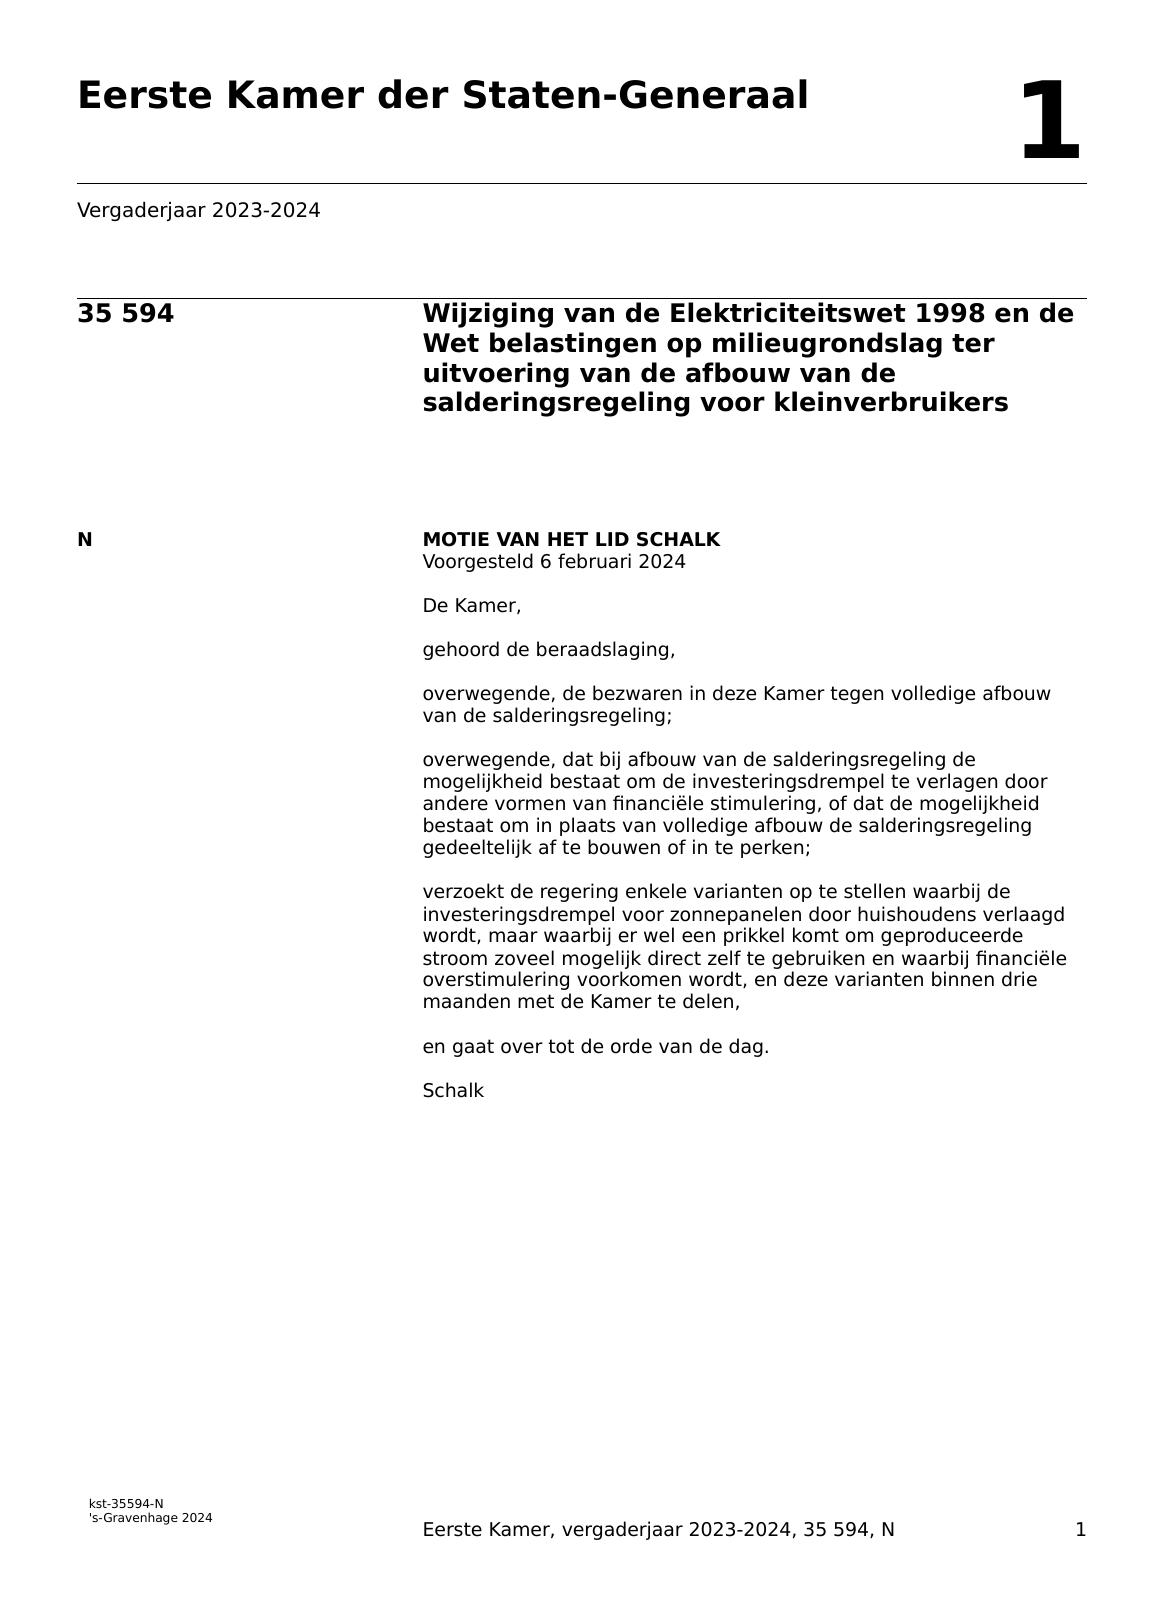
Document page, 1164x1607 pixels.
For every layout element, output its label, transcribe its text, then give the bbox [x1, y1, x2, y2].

subtitle N MOTIE VAN HET LID SCHALK [77, 529, 1087, 551]
text De Kamer, [422, 595, 1087, 617]
text Schalk [422, 1080, 1087, 1102]
text kst-35594-N [88, 1497, 323, 1511]
text overwegende, de bezwaren in deze Kamer tegen volledige afbouw van de salderingsregeling; [422, 683, 1087, 727]
text Voorgesteld 6 februari 2024 [422, 551, 1087, 573]
text overwegende, dat bij afbouw van de salderingsregeling de mogelijkheid bestaat om de investeringsdrempel te verlagen door andere vormen van financiële stimulering, of dat de mogelijkheid bestaat om in plaats van volledige afbouw de salderingsregeling gedeeltelijk af te bouwen of in te perken; [422, 749, 1087, 859]
text gehoord de beraadslaging, [422, 639, 1087, 661]
text 's-Gravenhage 2024 [88, 1511, 323, 1525]
table_header Eerste Kamer der Staten-Generaal [77, 59, 886, 183]
text en gaat over tot de orde van de dag. [422, 1036, 1087, 1057]
table_header 1 [886, 59, 1087, 183]
subtitle 35 594 Wijziging van de Elektriciteitswet 1998 en de Wet belastingen op milieugrondslag ter uitvoering van de afbouw van de salderingsregeling voor kleinverbruikers [77, 299, 1087, 418]
table_cell Vergaderjaar 2023-2024 [77, 184, 1087, 298]
text verzoekt de regering enkele varianten op te stellen waarbij de investeringsdrempel voor zonnepanelen door huishoudens verlaagd wordt, maar waarbij er wel een prikkel komt om geproduceerde stroom zoveel mogelijk direct zelf te gebruiken en waarbij financiële overstimulering voorkomen wordt, en deze varianten binnen drie maanden met de Kamer te delen, [422, 881, 1087, 1013]
